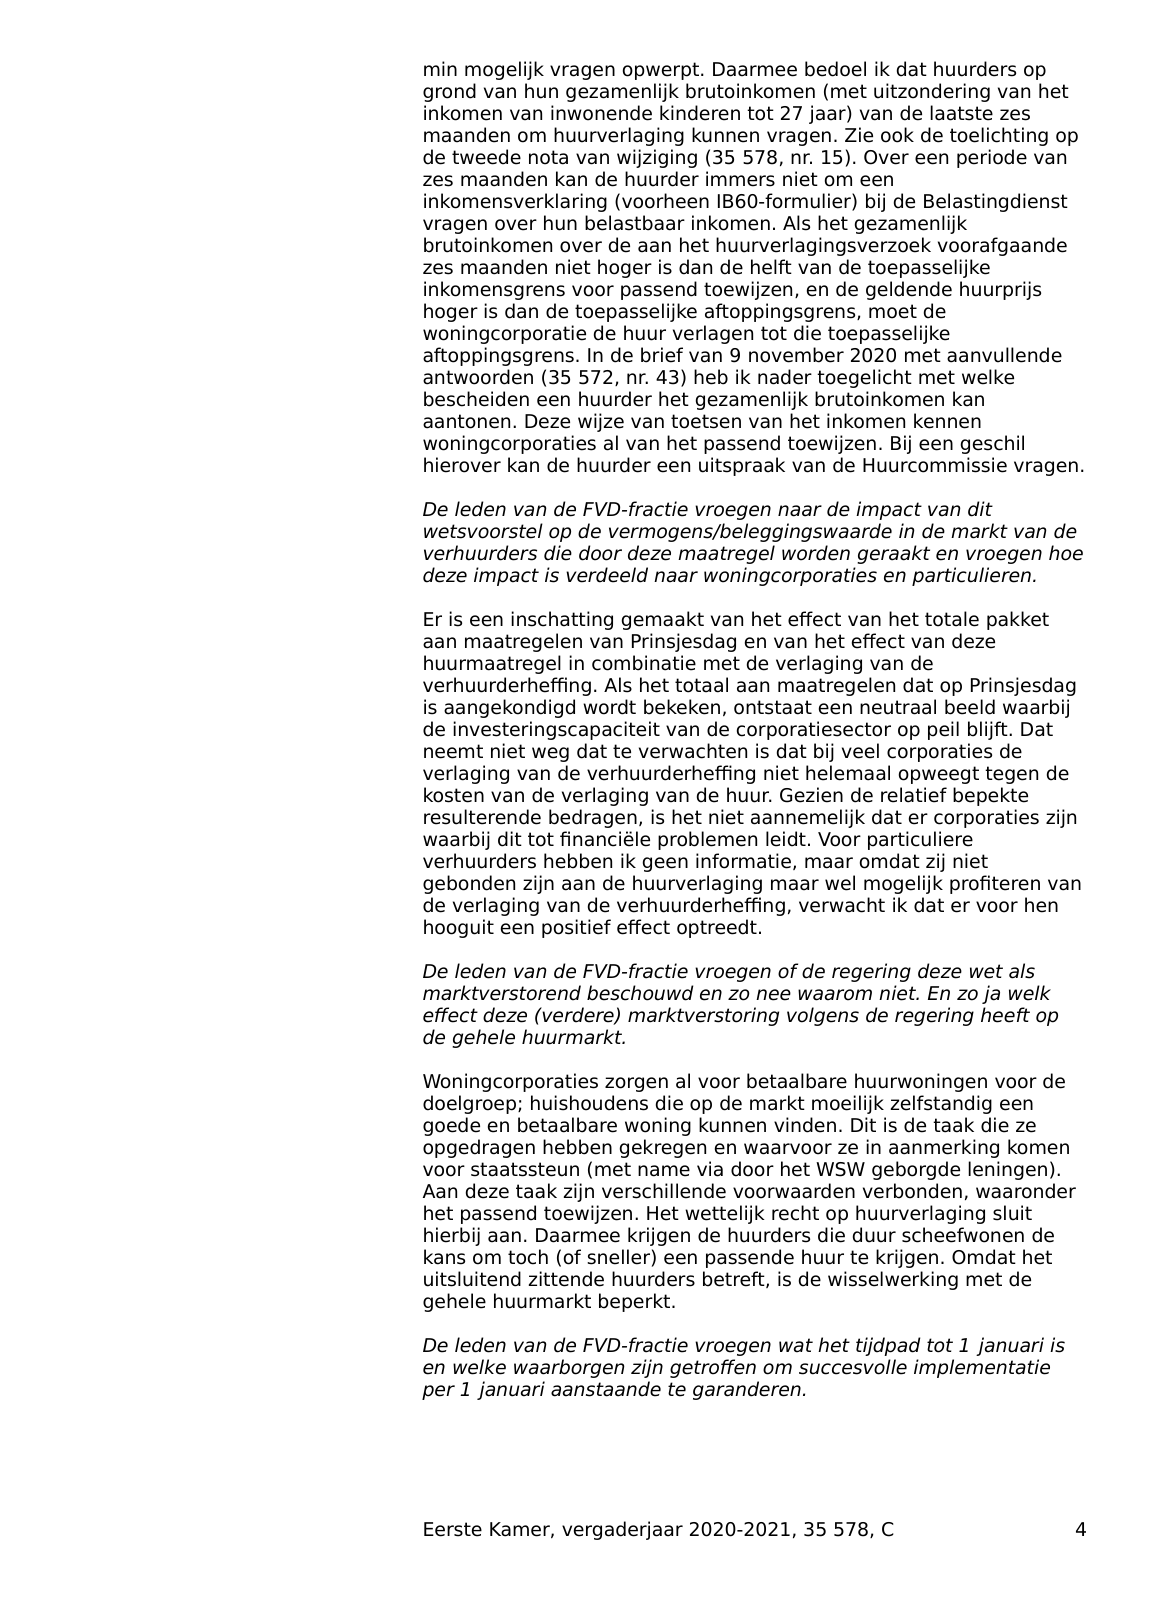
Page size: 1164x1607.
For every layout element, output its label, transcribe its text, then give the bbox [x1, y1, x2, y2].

text min mogelijk vragen opwerpt. Daarmee bedoel ik dat huurders op grond van hun gezamenlijk brutoinkomen (met uitzondering van het inkomen van inwonende kinderen tot 27 jaar) van de laatste zes maanden om huurverlaging kunnen vragen. Zie ook de toelichting op de tweede nota van wijziging (35 578, nr. 15). Over een periode van zes maanden kan de huurder immers niet om een inkomensverklaring (voorheen IB60-formulier) bij de Belastingdienst vragen over hun belastbaar inkomen. Als het gezamenlijk brutoinkomen over de aan het huurverlagingsverzoek voorafgaande zes maanden niet hoger is dan de helft van de toepasselijke inkomensgrens voor passend toewijzen, en de geldende huurprijs hoger is dan de toepasselijke aftoppingsgrens, moet de woningcorporatie de huur verlagen tot die toepasselijke aftoppingsgrens. In de brief van 9 november 2020 met aanvullende antwoorden (35 572, nr. 43) heb ik nader toegelicht met welke bescheiden een huurder het gezamenlijk brutoinkomen kan aantonen. Deze wijze van toetsen van het inkomen kennen woningcorporaties al van het passend toewijzen. Bij een geschil hierover kan de huurder een uitspraak van de Huurcommissie vragen. [422, 59, 1087, 477]
text Woningcorporaties zorgen al voor betaalbare huurwoningen voor de doelgroep; huishoudens die op de markt moeilijk zelfstandig een goede en betaalbare woning kunnen vinden. Dit is de taak die ze opgedragen hebben gekregen en waarvoor ze in aanmerking komen voor staatssteun (met name via door het WSW geborgde leningen). Aan deze taak zijn verschillende voorwaarden verbonden, waaronder het passend toewijzen. Het wettelijk recht op huurverlaging sluit hierbij aan. Daarmee krijgen de huurders die duur scheefwonen de kans om toch (of sneller) een passende huur te krijgen. Omdat het uitsluitend zittende huurders betreft, is de wisselwerking met de gehele huurmarkt beperkt. [422, 1071, 1087, 1313]
text De leden van de FVD-fractie vroegen of de regering deze wet als marktverstorend beschouwd en zo nee waarom niet. En zo ja welk effect deze (verdere) marktverstoring volgens de regering heeft op de gehele huurmarkt. [422, 961, 1087, 1049]
text Er is een inschatting gemaakt van het effect van het totale pakket aan maatregelen van Prinsjesdag en van het effect van deze huurmaatregel in combinatie met de verlaging van de verhuurderheffing. Als het totaal aan maatregelen dat op Prinsjesdag is aangekondigd wordt bekeken, ontstaat een neutraal beeld waarbij de investeringscapaciteit van de corporatiesector op peil blijft. Dat neemt niet weg dat te verwachten is dat bij veel corporaties de verlaging van de verhuurderheffing niet helemaal opweegt tegen de kosten van de verlaging van de huur. Gezien de relatief bepekte resulterende bedragen, is het niet aannemelijk dat er corporaties zijn waarbij dit tot financiële problemen leidt. Voor particuliere verhuurders hebben ik geen informatie, maar omdat zij niet gebonden zijn aan de huurverlaging maar wel mogelijk profiteren van de verlaging van de verhuurderheffing, verwacht ik dat er voor hen hooguit een positief effect optreedt. [422, 609, 1087, 939]
text De leden van de FVD-fractie vroegen naar de impact van dit wetsvoorstel op de vermogens/beleggingswaarde in de markt van de verhuurders die door deze maatregel worden geraakt en vroegen hoe deze impact is verdeeld naar woningcorporaties en particulieren. [422, 499, 1087, 587]
text De leden van de FVD-fractie vroegen wat het tijdpad tot 1 januari is en welke waarborgen zijn getroffen om succesvolle implementatie per 1 januari aanstaande te garanderen. [422, 1335, 1087, 1401]
